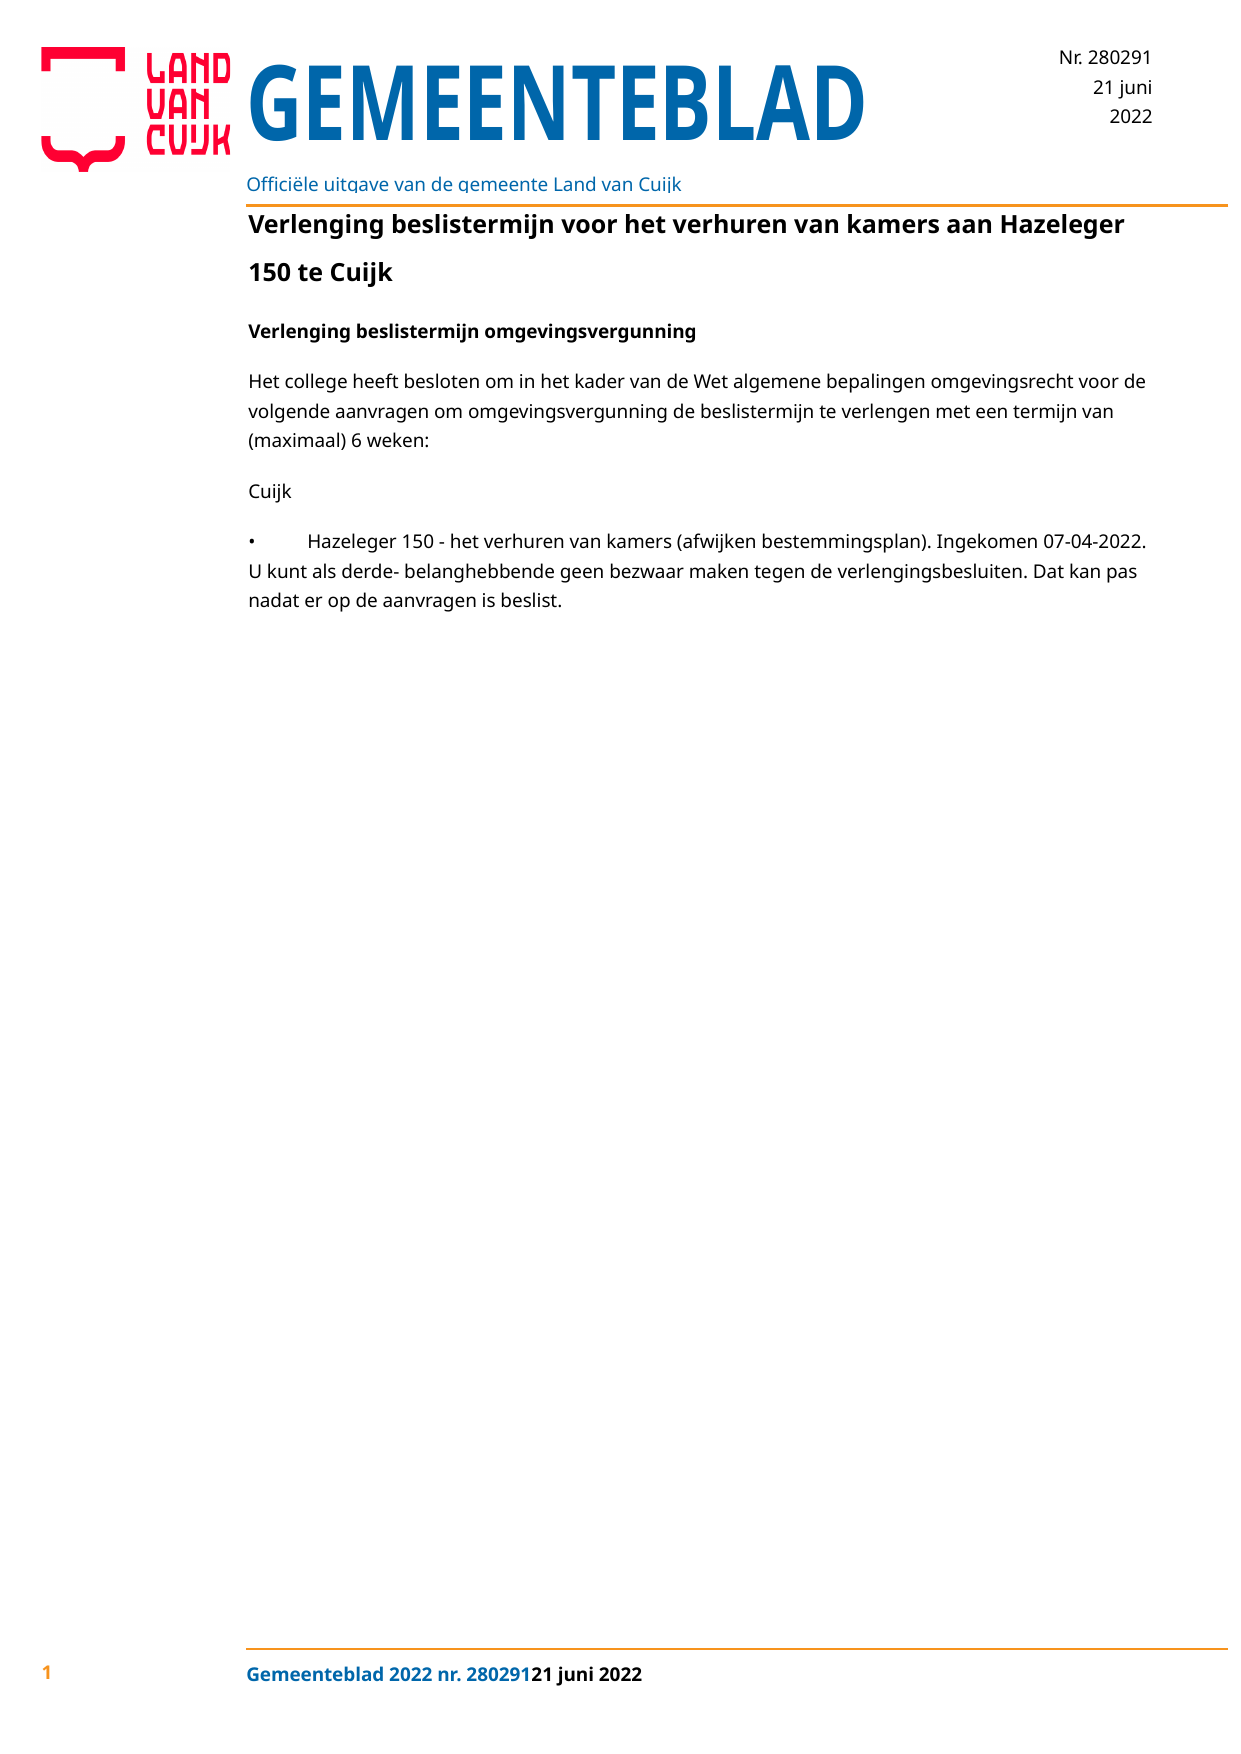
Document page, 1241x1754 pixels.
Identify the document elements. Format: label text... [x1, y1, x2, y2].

text Verlenging beslistermijn voor het verhuren van kamers aan Hazeleger 150 te Cuijk [248, 207, 1152, 288]
list Hazeleger 150 - het verhuren van kamers (afwijken bestemmingsplan). Ingekomen 07-04-2022. [248, 528, 1152, 554]
text Cuijk [248, 478, 1152, 504]
text U kunt als derde- belanghebbende geen bezwaar maken tegen de verlengingsbesluiten. Dat kan pas nadat er op de aanvragen is beslist. [248, 558, 1152, 613]
picture [41, 47, 231, 172]
text Het college heeft besloten om in het kader van de Wet algemene bepalingen omgevingsrecht voor de volgende aanvragen om omgevingsvergunning de beslistermijn te verlengen met een termijn van (maximaal) 6 weken: [248, 368, 1152, 453]
text Verlenging beslistermijn omgevingsvergunning [248, 318, 1152, 344]
